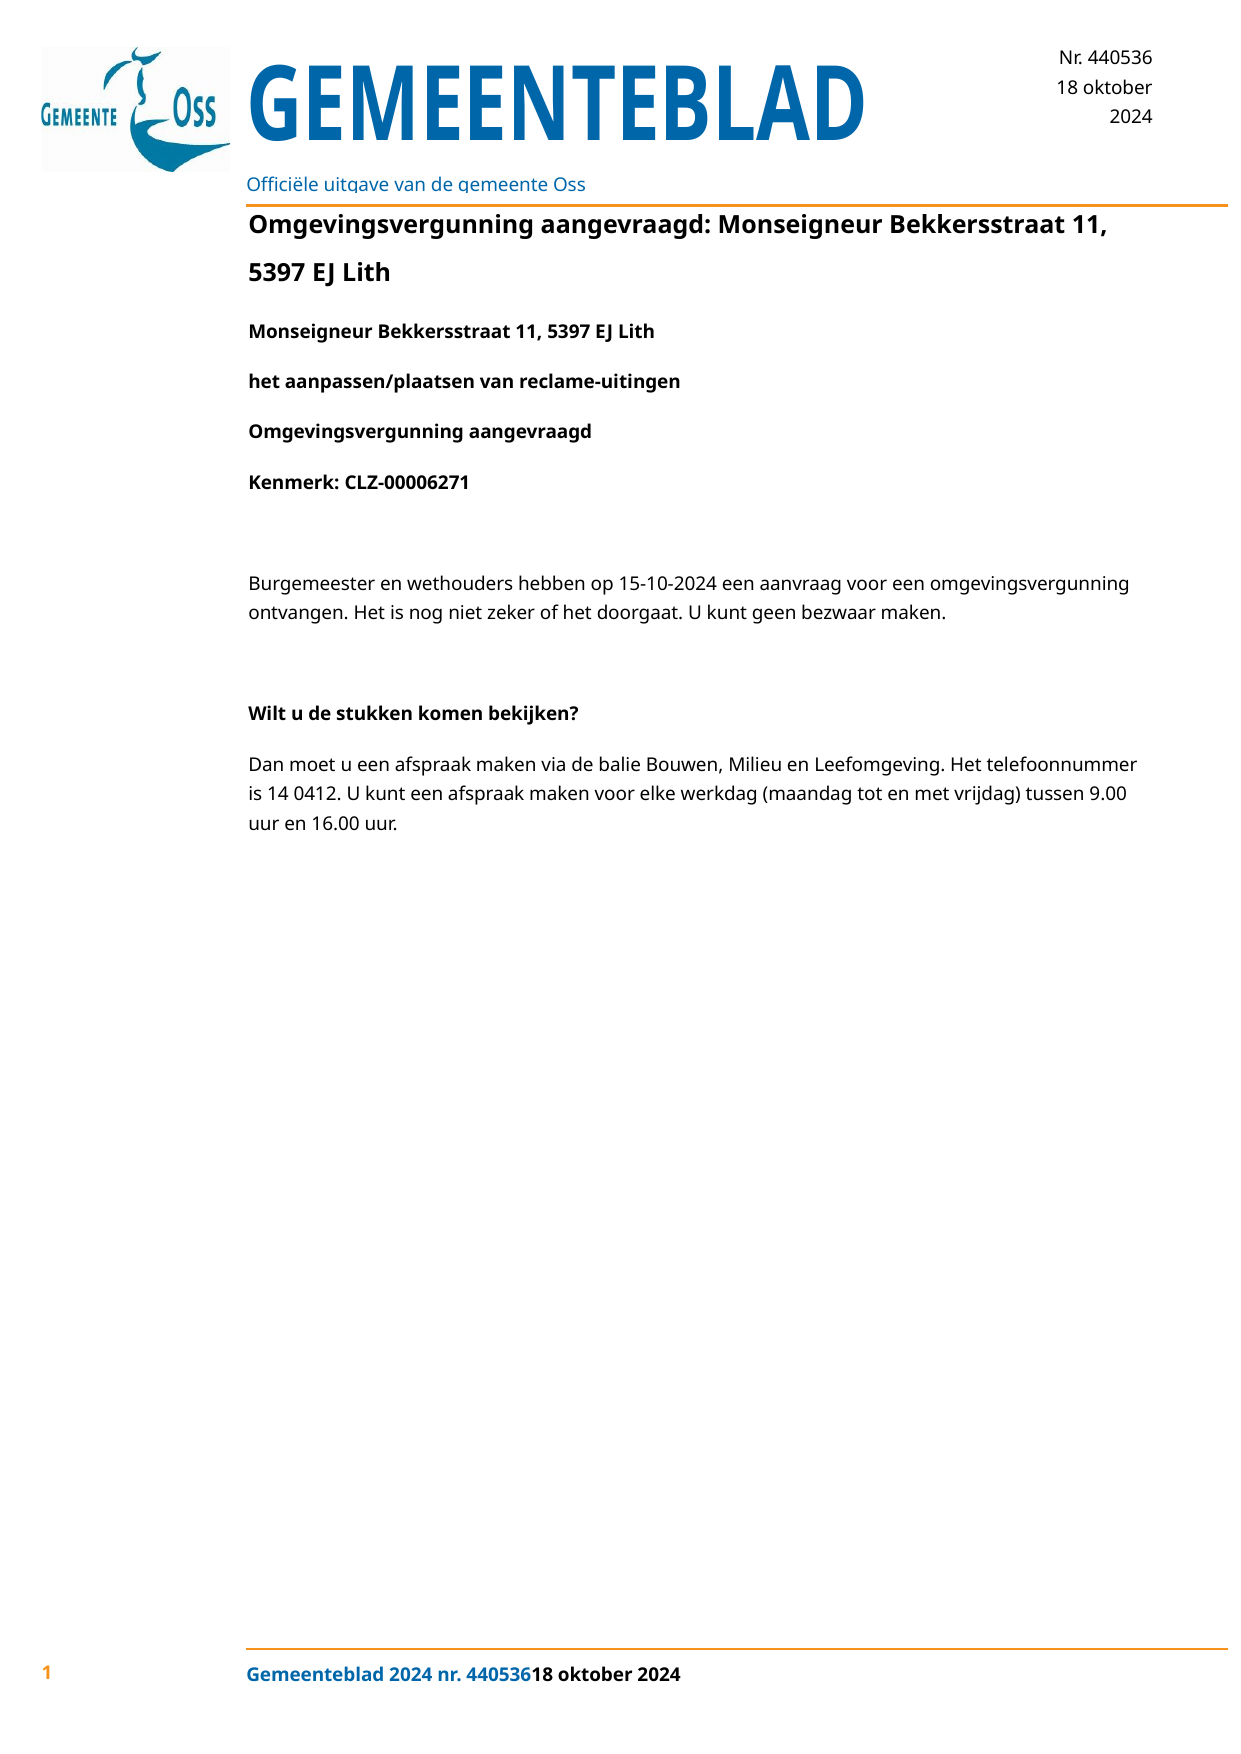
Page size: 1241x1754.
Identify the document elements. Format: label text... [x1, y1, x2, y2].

text Monseigneur Bekkersstraat 11, 5397 EJ Lith [248, 318, 1152, 344]
text Burgemeester en wethouders hebben op 15-10-2024 een aanvraag voor een omgevingsvergunning ontvangen. Het is nog niet zeker of het doorgaat. U kunt geen bezwaar maken. [248, 570, 1152, 625]
text Dan moet u een afspraak maken via de balie Bouwen, Milieu en Leefomgeving. Het telefoonnummer is 14 0412. U kunt een afspraak maken voor elke werkdag (maandag tot en met vrijdag) tussen 9.00 uur en 16.00 uur. [248, 751, 1152, 836]
text Omgevingsvergunning aangevraagd [248, 419, 1152, 444]
text het aanpassen/plaatsen van reclame-uitingen [248, 368, 1152, 394]
text Omgevingsvergunning aangevraagd: Monseigneur Bekkersstraat 11, 5397 EJ Lith [248, 207, 1152, 288]
text Kenmerk: CLZ-00006271 [248, 469, 1152, 495]
picture [41, 47, 231, 172]
text Wilt u de stukken komen bekijken? [248, 700, 1152, 726]
